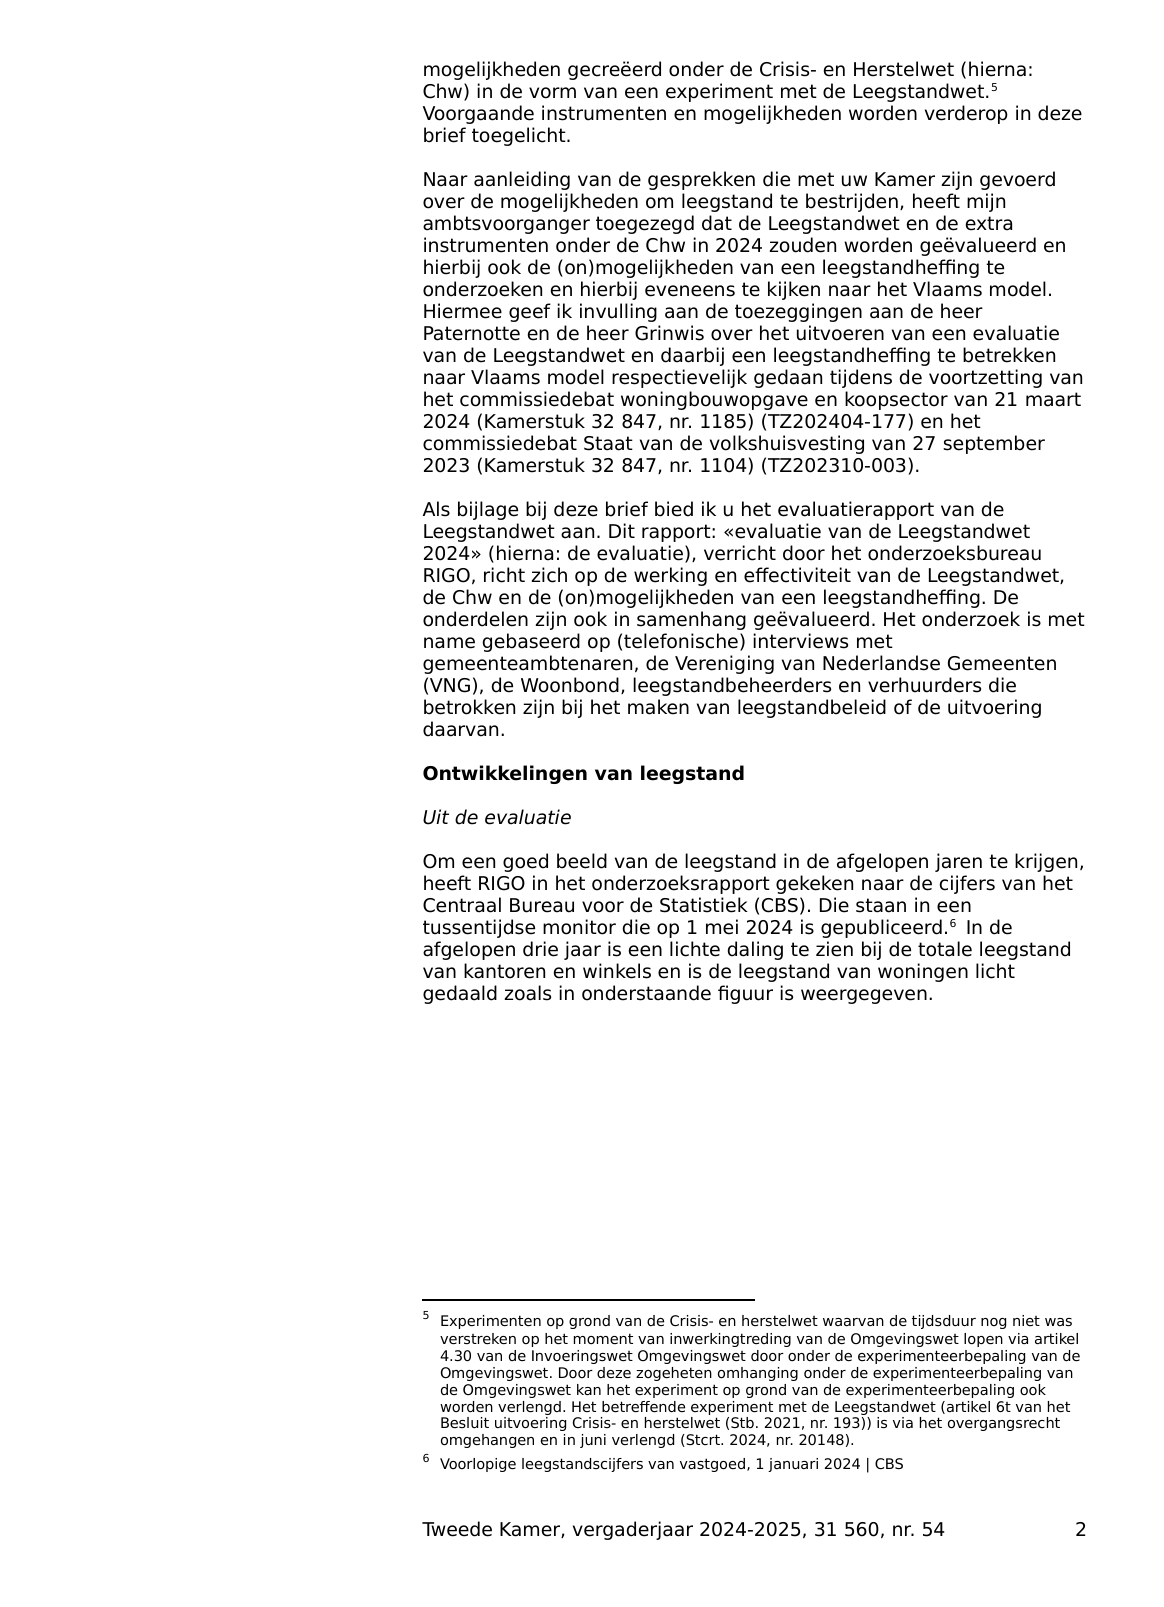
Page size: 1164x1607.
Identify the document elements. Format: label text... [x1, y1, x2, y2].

subtitle Uit de evaluatie [422, 807, 1087, 829]
text Om een goed beeld van de leegstand in de afgelopen jaren te krijgen, heeft RIGO in het onderzoeksrapport gekeken naar de cijfers van het Centraal Bureau voor de Statistiek (CBS). Die staan in een tussentijdse monitor die op 1 mei 2024 is gepubliceerd. In de afgelopen drie jaar is een lichte daling te zien bij de totale leegstand van kantoren en winkels en is de leegstand van woningen licht gedaald zoals in onderstaande figuur is weergegeven. [422, 851, 1087, 1005]
text mogelijkheden gecreëerd onder de Crisis- en Herstelwet (hierna: Chw) in de vorm van een experiment met de Leegstandwet. Voorgaande instrumenten en mogelijkheden worden verderop in deze brief toegelicht. [422, 59, 1087, 147]
text Voorlopige leegstandscijfers van vastgoed, 1 januari 2024 | CBS [422, 1452, 1087, 1474]
subtitle Ontwikkelingen van leegstand [422, 763, 1087, 785]
text Als bijlage bij deze brief bied ik u het evaluatierapport van de Leegstandwet aan. Dit rapport: «evaluatie van de Leegstandwet 2024» (hierna: de evaluatie), verricht door het onderzoeksbureau RIGO, richt zich op de werking en effectiviteit van de Leegstandwet, de Chw en de (on)mogelijkheden van een leegstandheffing. De onderdelen zijn ook in samenhang geëvalueerd. Het onderzoek is met name gebaseerd op (telefonische) interviews met gemeenteambtenaren, de Vereniging van Nederlandse Gemeenten (VNG), de Woonbond, leegstandbeheerders en verhuurders die betrokken zijn bij het maken van leegstandbeleid of de uitvoering daarvan. [422, 499, 1087, 741]
text Naar aanleiding van de gesprekken die met uw Kamer zijn gevoerd over de mogelijkheden om leegstand te bestrijden, heeft mijn ambtsvoorganger toegezegd dat de Leegstandwet en de extra instrumenten onder de Chw in 2024 zouden worden geëvalueerd en hierbij ook de (on)mogelijkheden van een leegstandheffing te onderzoeken en hierbij eveneens te kijken naar het Vlaams model. Hiermee geef ik invulling aan de toezeggingen aan de heer Paternotte en de heer Grinwis over het uitvoeren van een evaluatie van de Leegstandwet en daarbij een leegstandheffing te betrekken naar Vlaams model respectievelijk gedaan tijdens de voortzetting van het commissiedebat woningbouwopgave en koopsector van 21 maart 2024 (Kamerstuk 32 847, nr. 1185) (TZ202404-177) en het commissiedebat Staat van de volkshuisvesting van 27 september 2023 (Kamerstuk 32 847, nr. 1104) (TZ202310-003). [422, 169, 1087, 477]
text Experimenten op grond van de Crisis- en herstelwet waarvan de tijdsduur nog niet was verstreken op het moment van inwerkingtreding van de Omgevingswet lopen via artikel 4.30 van de Invoeringswet Omgevingswet door onder de experimenteerbepaling van de Omgevingswet. Door deze zogeheten omhanging onder de experimenteerbepaling van de Omgevingswet kan het experiment op grond van de experimenteerbepaling ook worden verlengd. Het betreffende experiment met de Leegstandwet (artikel 6t van het Besluit uitvoering Crisis- en herstelwet (Stb. 2021, nr. 193)) is via het overgangsrecht omgehangen en in juni verlengd (Stcrt. 2024, nr. 20148). [422, 1309, 1087, 1449]
